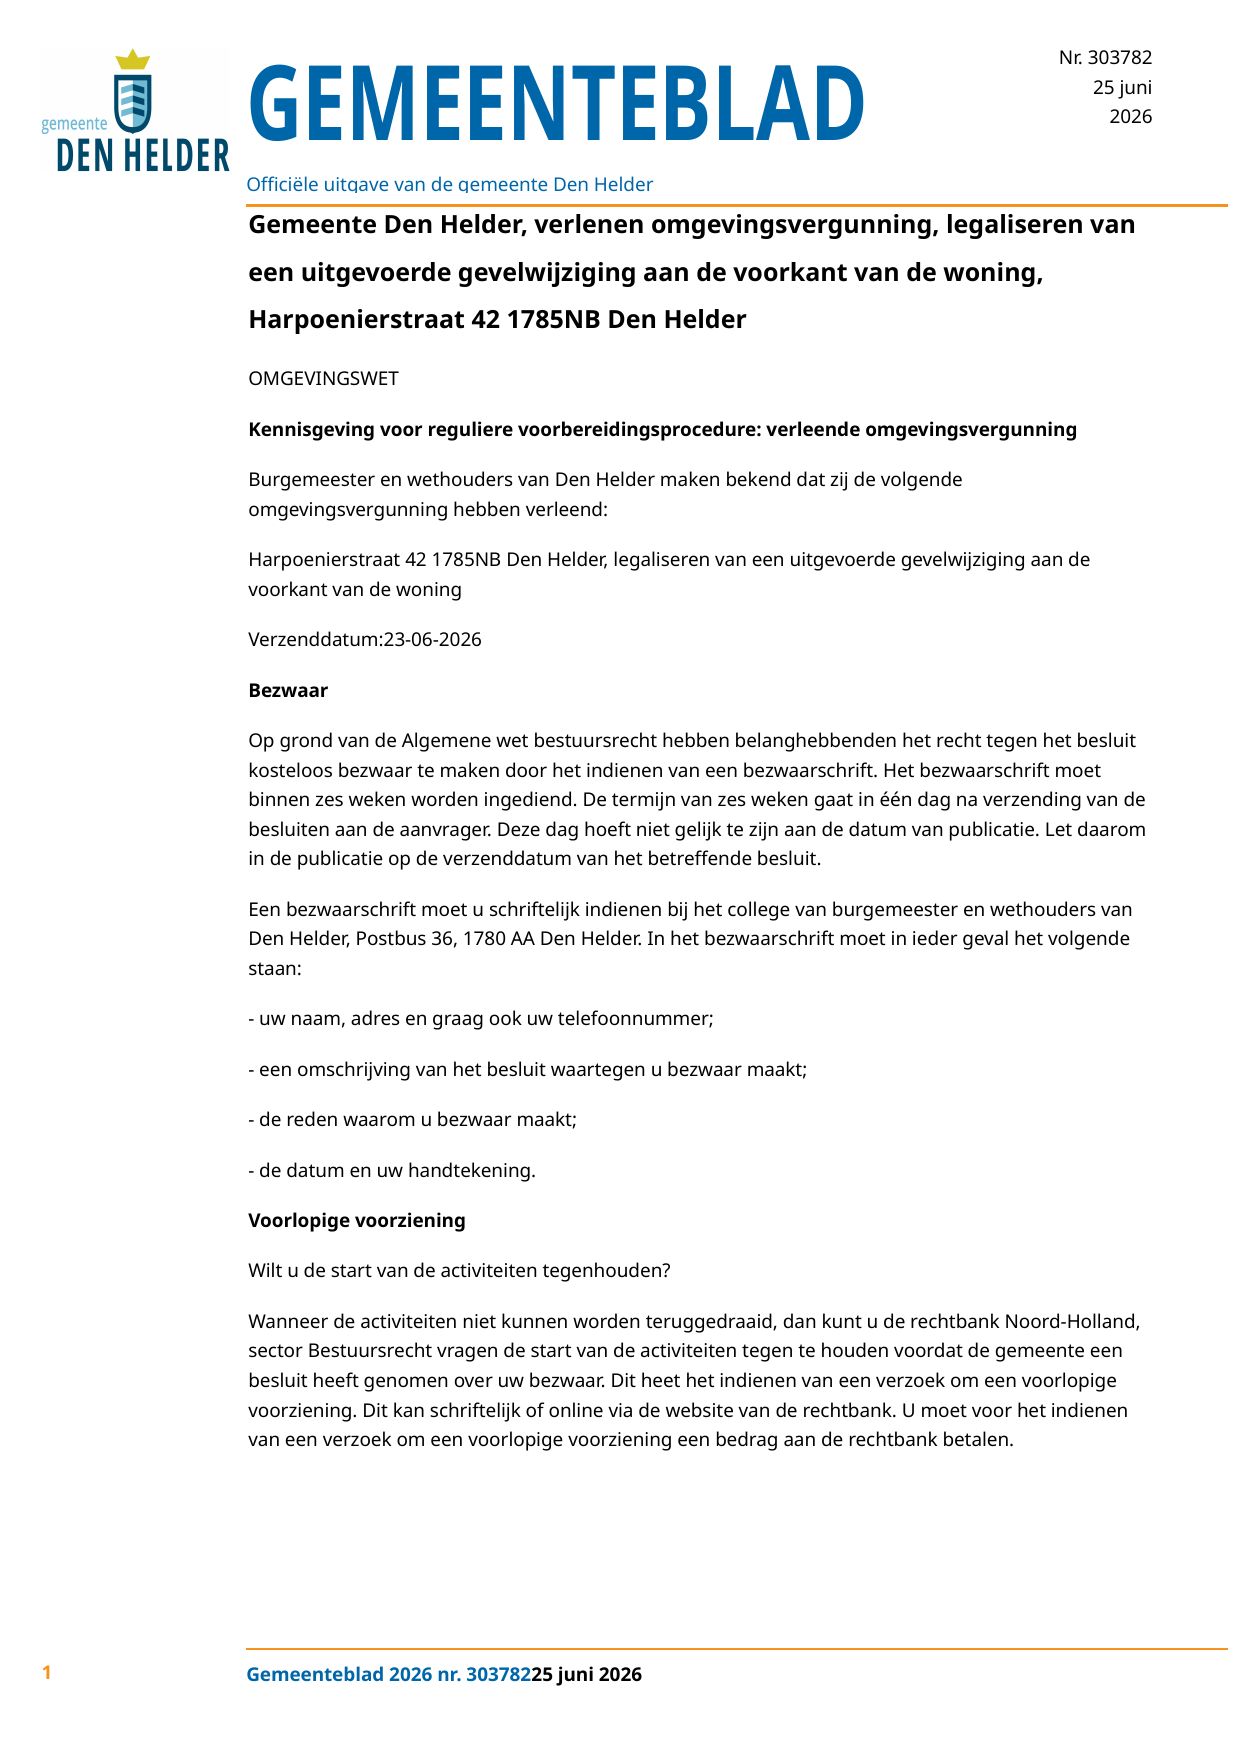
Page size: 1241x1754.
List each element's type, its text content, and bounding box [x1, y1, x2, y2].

picture [220, 160, 224, 172]
text Wilt u de start van de activiteiten tegenhouden? [248, 1258, 1152, 1283]
text Burgemeester en wethouders van Den Helder maken bekend dat zij de volgende omgevingsvergunning hebben verleend: [248, 466, 1152, 522]
text - een omschrijving van het besluit waartegen u bezwaar maakt; [248, 1056, 1152, 1082]
text Wanneer de activiteiten niet kunnen worden teruggedraaid, dan kunt u de rechtbank Noord-Holland, sector Bestuursrecht vragen de start van de activiteiten tegen te houden voordat de gemeente een besluit heeft genomen over uw bezwaar. Dit heet het indienen van een verzoek om een voorlopige voorziening. Dit kan schriftelijk of online via de website van de rechtbank. U moet voor het indienen van een verzoek om een voorlopige voorziening een bedrag aan de rechtbank betalen. [248, 1308, 1152, 1452]
text Voorlopige voorziening [248, 1207, 1152, 1233]
text - uw naam, adres en graag ook uw telefoonnummer; [248, 1006, 1152, 1031]
text Een bezwaarschrift moet u schriftelijk indienen bij het college van burgemeester en wethouders van Den Helder, Postbus 36, 1780 AA Den Helder. In het bezwaarschrift moet in ieder geval het volgende staan: [248, 896, 1152, 981]
text Gemeente Den Helder, verlenen omgevingsvergunning, legaliseren van een uitgevoerde gevelwijziging aan de voorkant van de woning, Harpoenierstraat 42 1785NB Den Helder [248, 207, 1152, 336]
picture [100, 154, 106, 172]
picture [130, 157, 135, 172]
text Bezwaar [248, 677, 1152, 702]
text Harpoenierstraat 42 1785NB Den Helder, legaliseren van een uitgevoerde gevelwijziging aan de voorkant van de woning [248, 546, 1152, 602]
text Op grond van de Algemene wet bestuursrecht hebben belanghebbenden het recht tegen het besluit kosteloos bezwaar te maken door het indienen van een bezwaarschrift. Het bezwaarschrift moet binnen zes weken worden ingediend. De termijn van zes weken gaat in één dag na verzending van de besluiten aan de aanvrager. Deze dag hoeft niet gelijk te zijn aan de datum van publicatie. Let daarom in de publicatie op de verzenddatum van het betreffende besluit. [248, 727, 1152, 871]
picture [41, 47, 231, 172]
text - de reden waarom u bezwaar maakt; [248, 1106, 1152, 1132]
picture [182, 144, 187, 165]
text - de datum en uw handtekening. [248, 1157, 1152, 1182]
text OMGEVINGSWET [248, 366, 1152, 391]
picture [63, 144, 68, 165]
text Kennisgeving voor reguliere voorbereidingsprocedure: verleende omgevingsvergunning [248, 416, 1152, 442]
text Verzenddatum:23-06-2026 [248, 626, 1152, 652]
